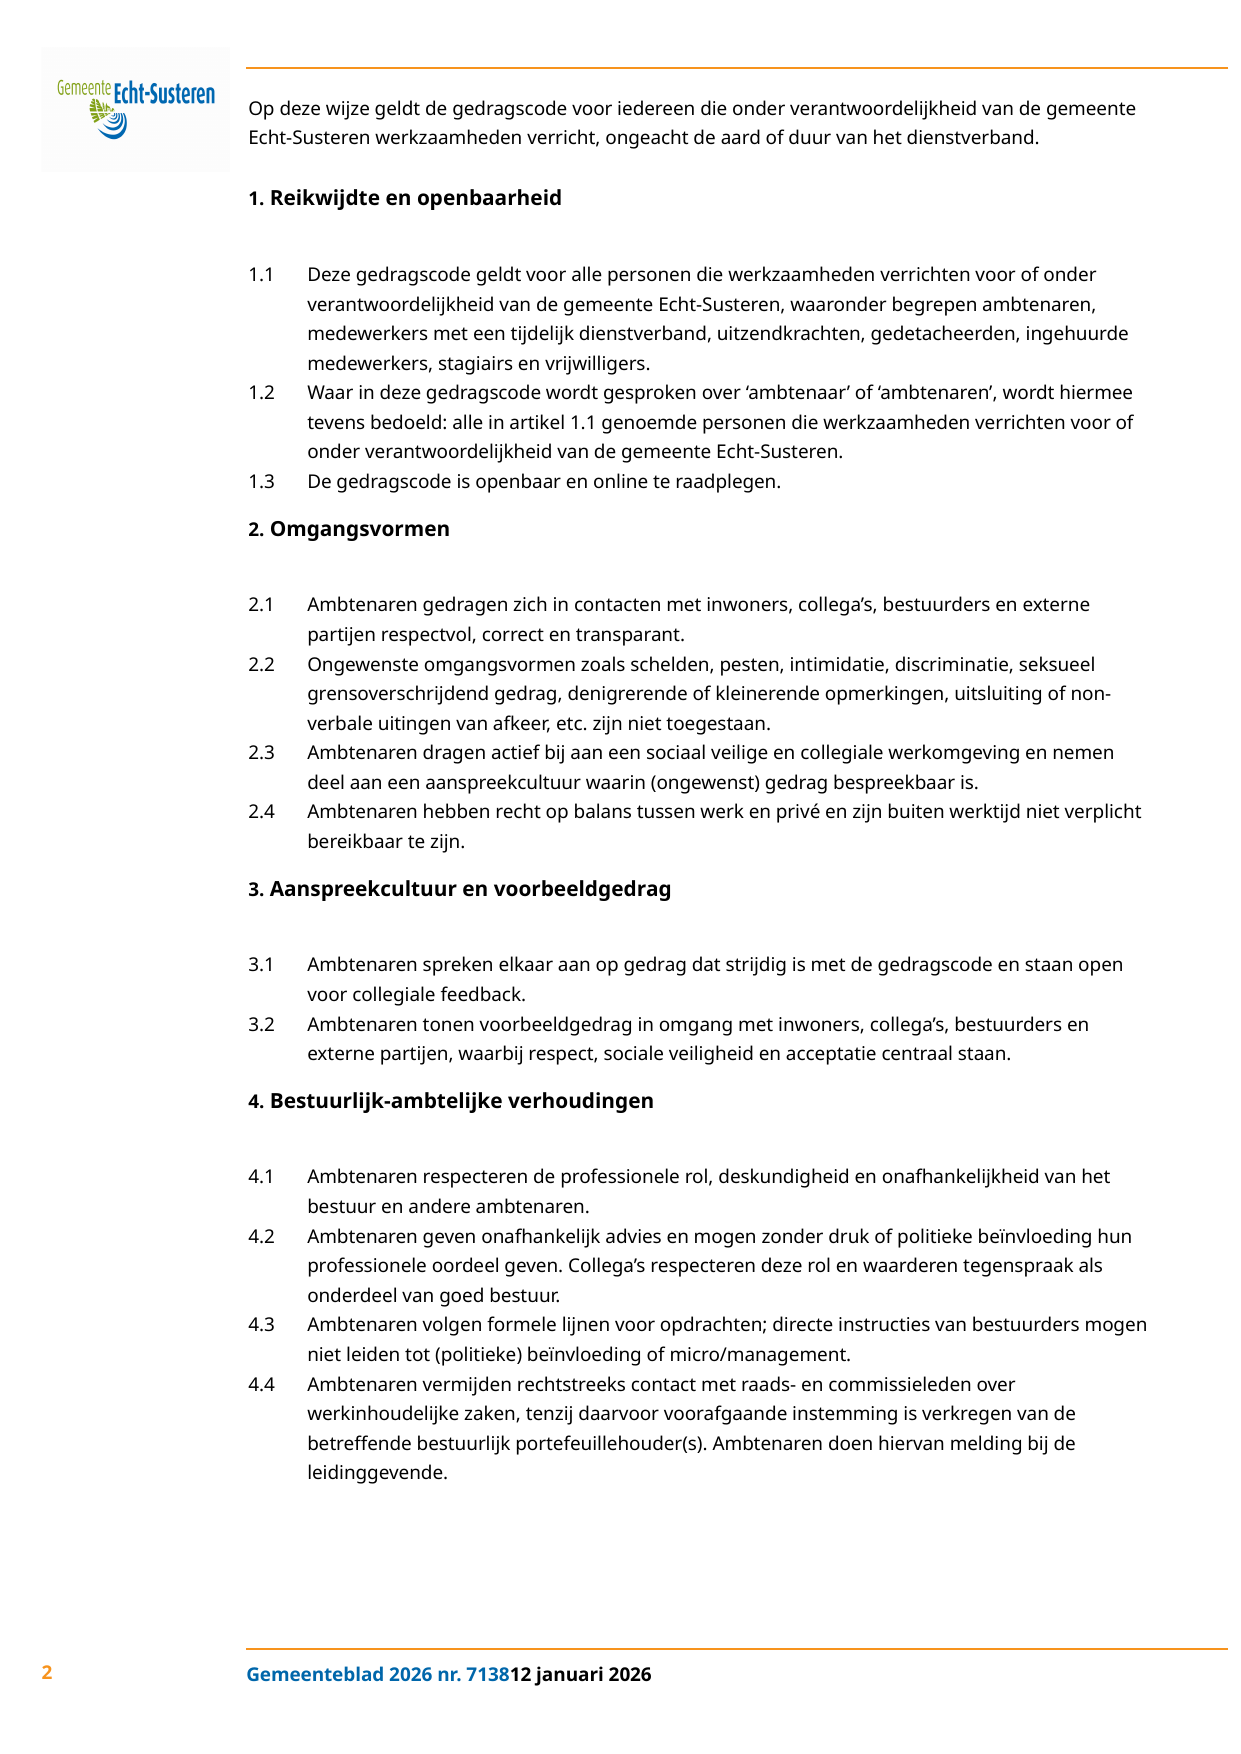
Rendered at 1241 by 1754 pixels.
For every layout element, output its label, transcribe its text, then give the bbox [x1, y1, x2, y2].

text 4. Bestuurlijk-ambtelijke verhoudingen [248, 1086, 1152, 1114]
list Ambtenaren tonen voorbeeldgedrag in omgang met inwoners, collega’s, bestuurders en externe partijen, waarbij respect, sociale veiligheid en acceptatie centraal staan. [248, 1011, 1152, 1066]
list Ambtenaren gedragen zich in contacten met inwoners, collega’s, bestuurders en externe partijen respectvol, correct en transparant. [248, 592, 1152, 647]
text 2. Omgangsvormen [248, 514, 1152, 542]
list Waar in deze gedragscode wordt gesproken over ‘ambtenaar’ of ‘ambtenaren’, wordt hiermee tevens bedoeld: alle in artikel 1.1 genoemde personen die werkzaamheden verrichten voor of onder verantwoordelijkheid van de gemeente Echt-Susteren. [248, 379, 1152, 464]
list Ambtenaren dragen actief bij aan een sociaal veilige en collegiale werkomgeving en nemen deel aan een aanspreekcultuur waarin (ongewenst) gedrag bespreekbaar is. [248, 739, 1152, 795]
text 3. Aanspreekcultuur en voorbeeldgedrag [248, 874, 1152, 902]
list Deze gedragscode geldt voor alle personen die werkzaamheden verrichten voor of onder verantwoordelijkheid van de gemeente Echt-Susteren, waaronder begrepen ambtenaren, medewerkers met een tijdelijk dienstverband, uitzendkrachten, gedetacheerden, ingehuurde medewerkers, stagiairs en vrijwilligers. [248, 261, 1152, 376]
list Ambtenaren spreken elkaar aan op gedrag dat strijdig is met de gedragscode en staan open voor collegiale feedback. [248, 952, 1152, 1007]
list Ongewenste omgangsvormen zoals schelden, pesten, intimidatie, discriminatie, seksueel grensoverschrijdend gedrag, denigrerende of kleinerende opmerkingen, uitsluiting of non-verbale uitingen van afkeer, etc. zijn niet toegestaan. [248, 651, 1152, 736]
list De gedragscode is openbaar en online te raadplegen. [248, 468, 1152, 494]
list Ambtenaren hebben recht op balans tussen werk en privé en zijn buiten werktijd niet verplicht bereikbaar te zijn. [248, 799, 1152, 854]
picture [41, 47, 231, 172]
text 1. Reikwijdte en openbaarheid [248, 183, 1152, 212]
list Ambtenaren vermijden rechtstreeks contact met raads- en commissieleden over werkinhoudelijke zaken, tenzij daarvoor voorafgaande instemming is verkregen van de betreffende bestuurlijk portefeuillehouder(s). Ambtenaren doen hiervan melding bij de leidinggevende. [248, 1371, 1152, 1485]
text Op deze wijze geldt de gedragscode voor iedereen die onder verantwoordelijkheid van de gemeente Echt-Susteren werkzaamheden verricht, ongeacht de aard of duur van het dienstverband. [248, 95, 1152, 150]
list Ambtenaren geven onafhankelijk advies en mogen zonder druk of politieke beïnvloeding hun professionele oordeel geven. Collega’s respecteren deze rol en waarderen tegenspraak als onderdeel van goed bestuur. [248, 1223, 1152, 1308]
list Ambtenaren volgen formele lijnen voor opdrachten; directe instructies van bestuurders mogen niet leiden tot (politieke) beïnvloeding of micro/management. [248, 1312, 1152, 1367]
list Ambtenaren respecteren de professionele rol, deskundigheid en onafhankelijkheid van het bestuur en andere ambtenaren. [248, 1164, 1152, 1219]
